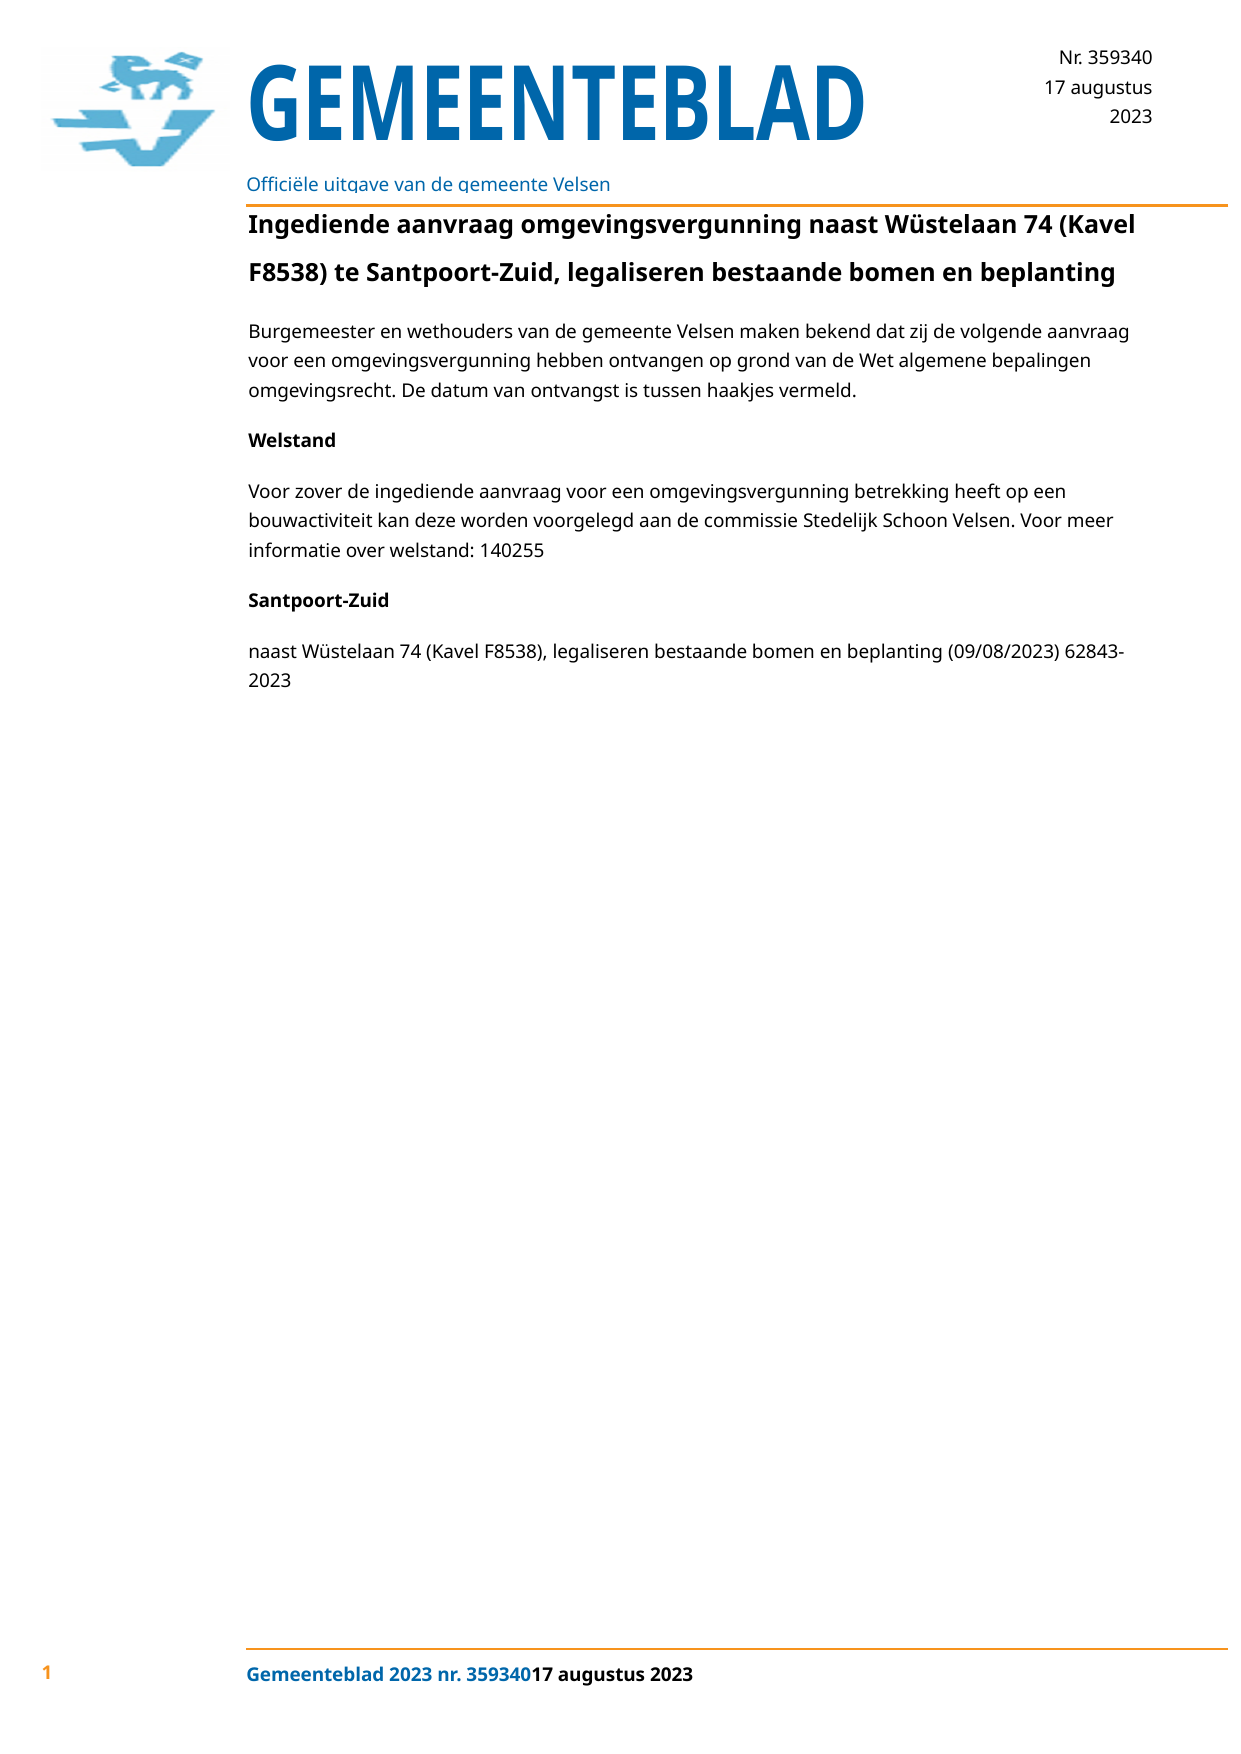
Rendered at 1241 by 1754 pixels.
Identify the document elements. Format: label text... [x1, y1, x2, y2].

text naast Wüstelaan 74 (Kavel F8538), legaliseren bestaande bomen en beplanting (09/08/2023) 62843-2023 [248, 638, 1152, 693]
text Burgemeester en wethouders van de gemeente Velsen maken bekend dat zij de volgende aanvraag voor een omgevingsvergunning hebben ontvangen op grond van de Wet algemene bepalingen omgevingsrecht. De datum van ontvangst is tussen haakjes vermeld. [248, 318, 1152, 403]
text Santpoort-Zuid [248, 587, 1152, 613]
text Ingediende aanvraag omgevingsvergunning naast Wüstelaan 74 (Kavel F8538) te Santpoort-Zuid, legaliseren bestaande bomen en beplanting [248, 207, 1152, 288]
text Welstand [248, 427, 1152, 453]
picture [41, 47, 231, 172]
text Voor zover de ingediende aanvraag voor een omgevingsvergunning betrekking heeft op een bouwactiviteit kan deze worden voorgelegd aan de commissie Stedelijk Schoon Velsen. Voor meer informatie over welstand: 140255 [248, 478, 1152, 563]
